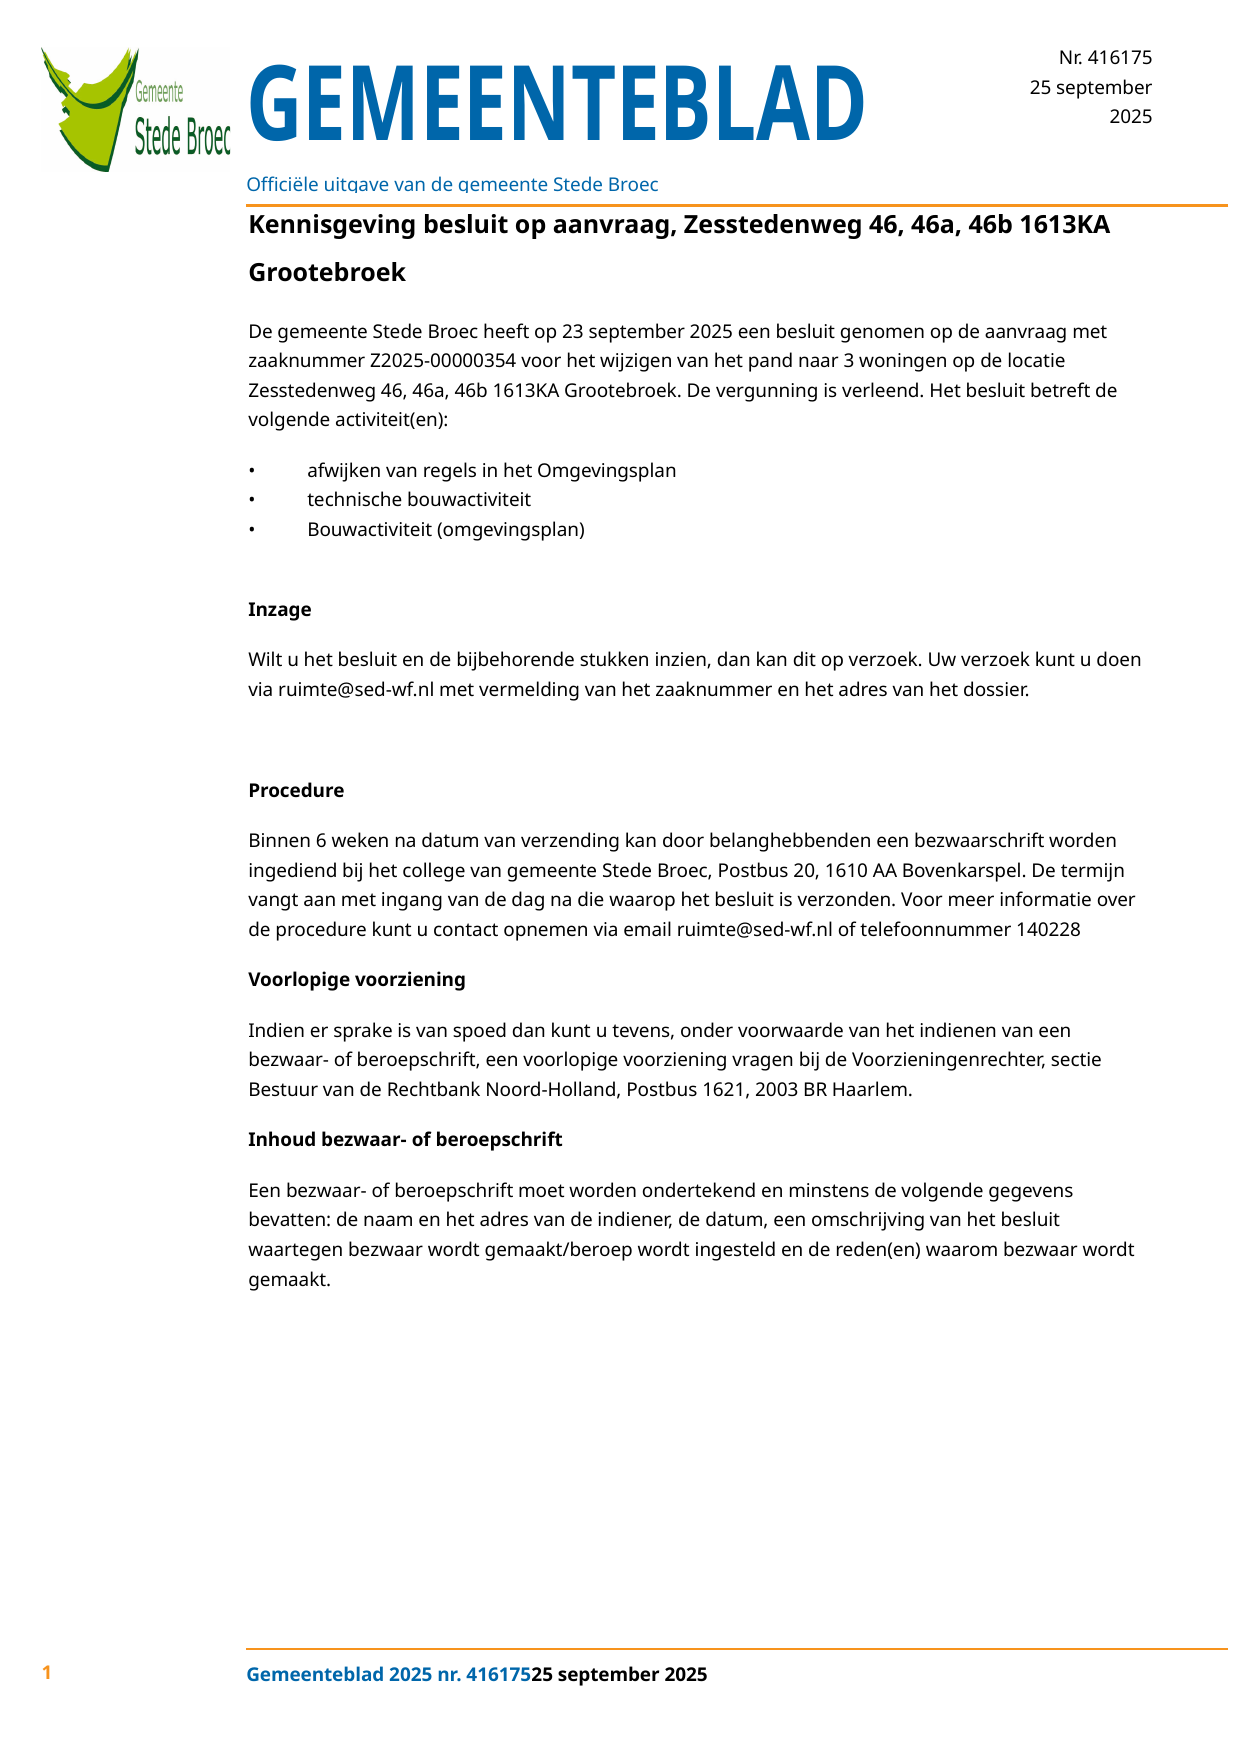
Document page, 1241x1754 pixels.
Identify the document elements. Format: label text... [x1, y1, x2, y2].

picture [41, 47, 231, 172]
list Bouwactiviteit (omgevingsplan) [248, 516, 1152, 542]
text Binnen 6 weken na datum van verzending kan door belanghebbenden een bezwaarschrift worden ingediend bij het college van gemeente Stede Broec, Postbus 20, 1610 AA Bovenkarspel. De termijn vangt aan met ingang van de dag na die waarop het besluit is verzonden. Voor meer informatie over de procedure kunt u contact opnemen via email ruimte@sed-wf.nl of telefoonnummer 140228 [248, 827, 1152, 942]
text Een bezwaar- of beroepschrift moet worden ondertekend en minstens de volgende gegevens bevatten: de naam en het adres van de indiener, de datum, een omschrijving van het besluit waartegen bezwaar wordt gemaakt/beroep wordt ingesteld en de reden(en) waarom bezwaar wordt gemaakt. [248, 1177, 1152, 1292]
text Inhoud bezwaar- of beroepschrift [248, 1127, 1152, 1152]
list technische bouwactiviteit [248, 487, 1152, 512]
text Procedure [248, 777, 1152, 803]
text Indien er sprake is van spoed dan kunt u tevens, onder voorwaarde van het indienen van een bezwaar- of beroepschrift, een voorlopige voorziening vragen bij de Voorzieningenrechter, sectie Bestuur van de Rechtbank Noord-Holland, Postbus 1621, 2003 BR Haarlem. [248, 1017, 1152, 1102]
text Inzage [248, 596, 1152, 622]
list afwijken van regels in het Omgevingsplan [248, 457, 1152, 483]
text Kennisgeving besluit op aanvraag, Zesstedenweg 46, 46a, 46b 1613KA Grootebroek [248, 207, 1152, 288]
text Wilt u het besluit en de bijbehorende stukken inzien, dan kan dit op verzoek. Uw verzoek kunt u doen via ruimte@sed-wf.nl met vermelding van het zaaknummer en het adres van het dossier. [248, 647, 1152, 702]
text De gemeente Stede Broec heeft op 23 september 2025 een besluit genomen op de aanvraag met zaaknummer Z2025-00000354 voor het wijzigen van het pand naar 3 woningen op de locatie Zesstedenweg 46, 46a, 46b 1613KA Grootebroek. De vergunning is verleend. Het besluit betreft de volgende activiteit(en): [248, 318, 1152, 432]
text Voorlopige voorziening [248, 967, 1152, 992]
